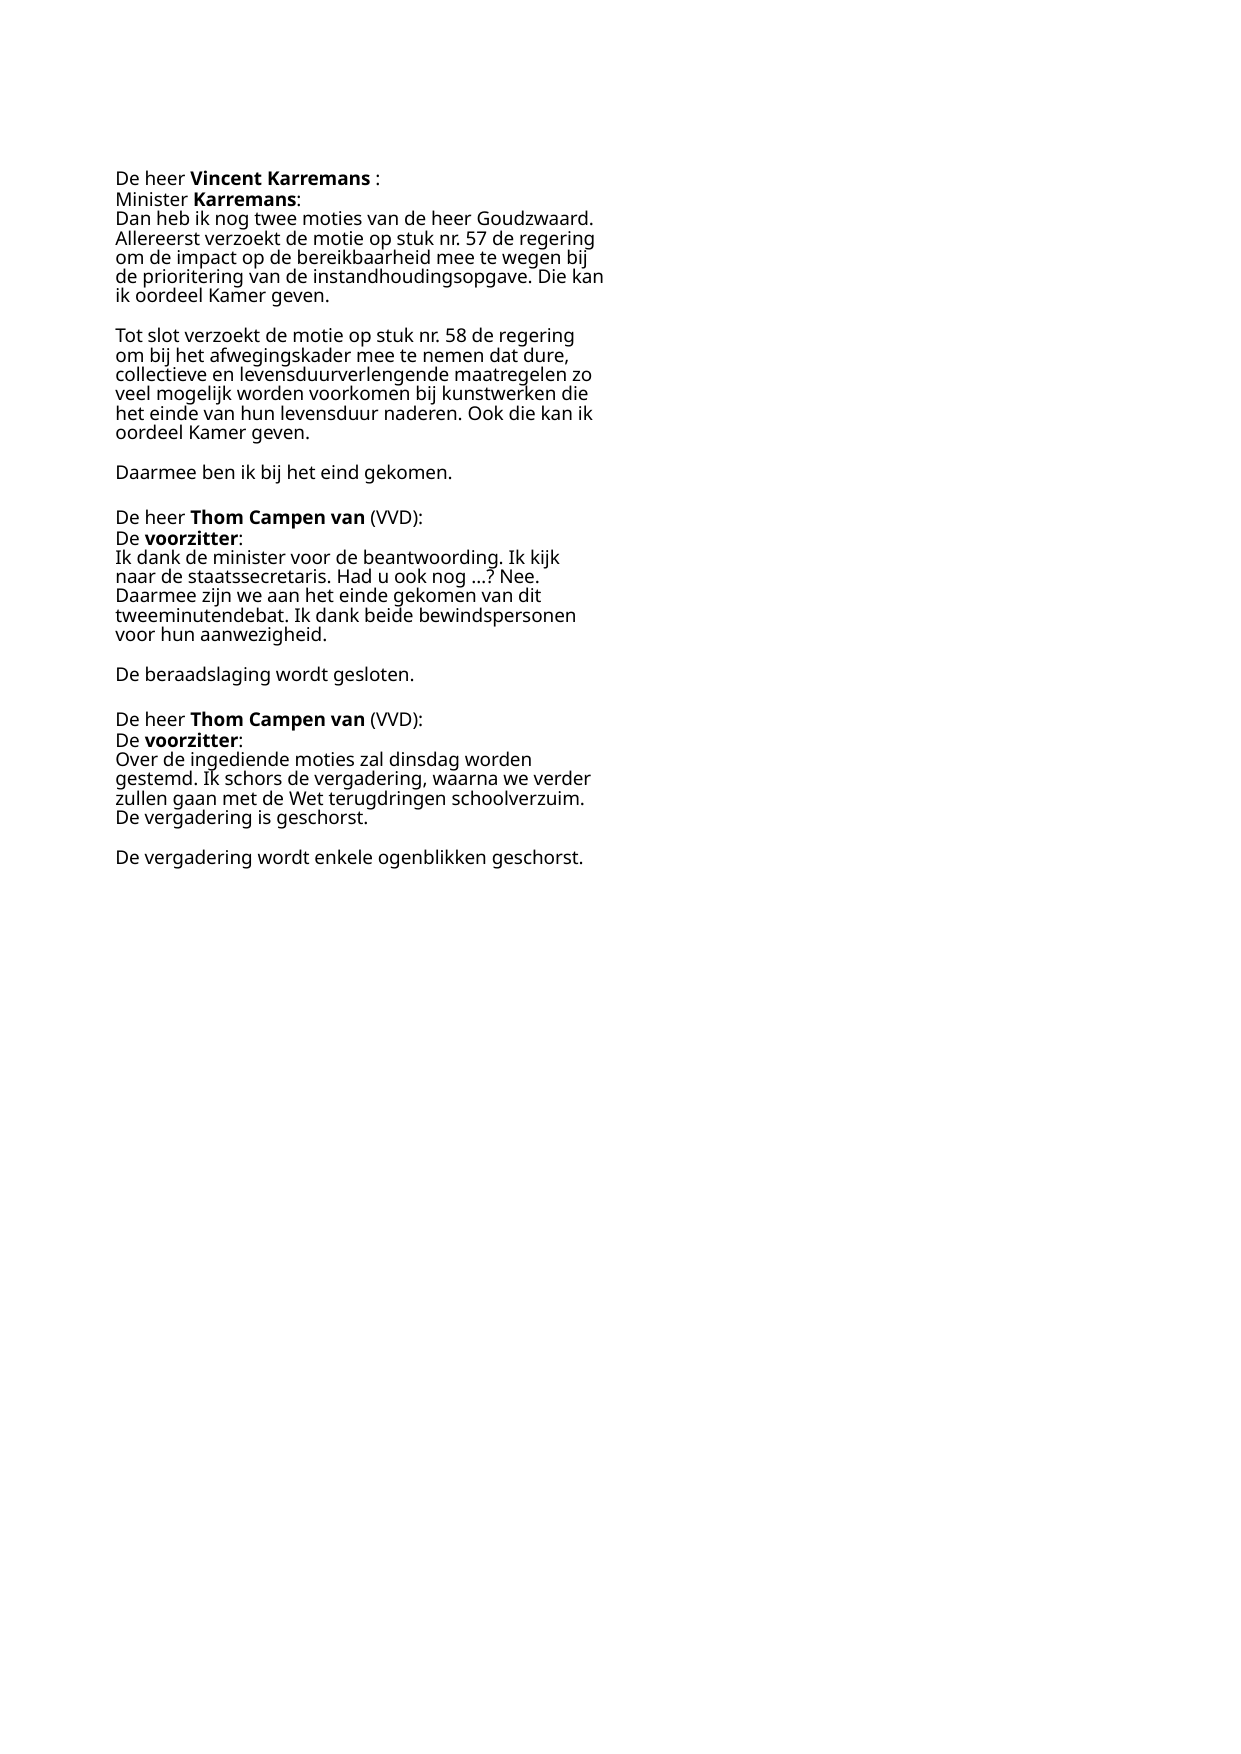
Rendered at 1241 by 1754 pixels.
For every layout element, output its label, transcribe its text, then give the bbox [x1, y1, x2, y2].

text Dan heb ik nog twee moties van de heer Goudzwaard. Allereerst verzoekt de motie op stuk nr. 57 de regering om de impact op de bereikbaarheid mee te wegen bij de prioritering van de instandhoudingsopgave. Die kan ik oordeel Kamer geven. [115, 210, 605, 307]
text De voorzitter: [115, 732, 605, 751]
text De beraadslaging wordt gesloten. [115, 666, 605, 685]
text De voorzitter: [115, 530, 605, 549]
text Over de ingediende moties zal dinsdag worden gestemd. Ik schors de vergadering, waarna we verder zullen gaan met de Wet terugdringen schoolverzuim. De vergadering is geschorst. [115, 751, 605, 828]
text Daarmee ben ik bij het eind gekomen. [115, 464, 605, 483]
text De vergadering wordt enkele ogenblikken geschorst. [115, 849, 605, 868]
text De heer Thom Campen van (VVD): [115, 504, 605, 530]
text De heer Thom Campen van (VVD): [115, 706, 605, 732]
text Ik dank de minister voor de beantwoording. Ik kijk naar de staatssecretaris. Had u ook nog …? Nee. Daarmee zijn we aan het einde gekomen van dit tweeminutendebat. Ik dank beide bewindspersonen voor hun aanwezigheid. [115, 549, 605, 645]
text De heer Vincent Karremans : [115, 165, 605, 191]
text Minister Karremans: [115, 191, 605, 210]
text Tot slot verzoekt de motie op stuk nr. 58 de regering om bij het afwegingskader mee te nemen dat dure, collectieve en levensduurverlengende maatregelen zo veel mogelijk worden voorkomen bij kunstwerken die het einde van hun levensduur naderen. Ook die kan ik oordeel Kamer geven. [115, 327, 605, 443]
